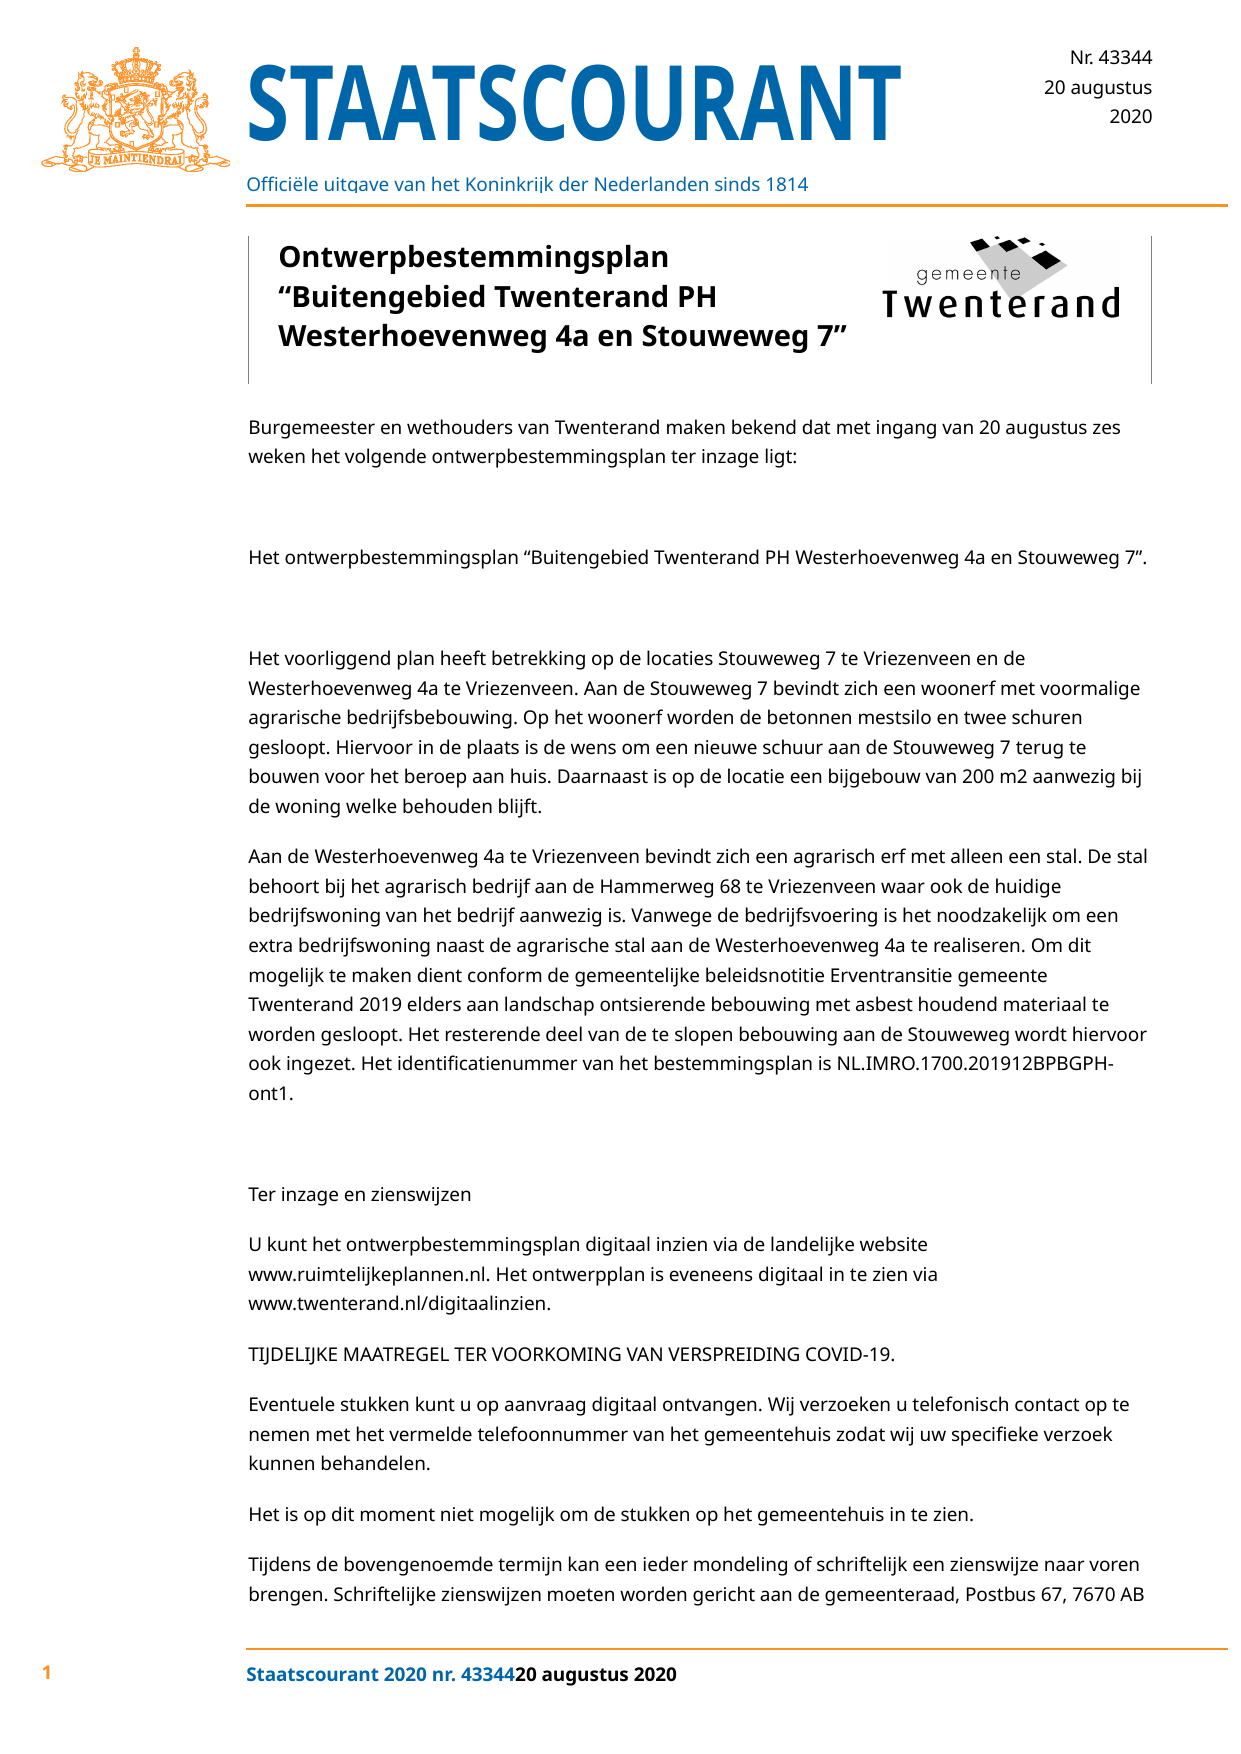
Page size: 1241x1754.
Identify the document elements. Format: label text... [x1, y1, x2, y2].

text TIJDELIJKE MAATREGEL TER VOORKOMING VAN VERSPREIDING COVID-19. [248, 1341, 1152, 1367]
text Aan de Westerhoevenweg 4a te Vriezenveen bevindt zich een agrarisch erf met alleen een stal. De stal behoort bij het agrarisch bedrijf aan de Hammerweg 68 te Vriezenveen waar ook de huidige bedrijfswoning van het bedrijf aanwezig is. Vanwege de bedrijfsvoering is het noodzakelijk om een extra bedrijfswoning naast de agrarische stal aan de Westerhoevenweg 4a te realiseren. Om dit mogelijk te maken dient conform de gemeentelijke beleidsnotitie Erventransitie gemeente Twenterand 2019 elders aan landschap ontsierende bebouwing met asbest houdend materiaal te worden gesloopt. Het resterende deel van de te slopen bebouwing aan de Stouweweg wordt hiervoor ook ingezet. Het identificatienummer van het bestemmingsplan is NL.IMRO.1700.201912BPBGPH-ont1. [248, 843, 1152, 1106]
picture [882, 236, 1119, 319]
text U kunt het ontwerpbestemmingsplan digitaal inzien via de landelijke website www.ruimtelijkeplannen.nl. Het ontwerpplan is eveneens digitaal in te zien via www.twenterand.nl/digitaalinzien. [248, 1231, 1152, 1316]
text Burgemeester en wethouders van Twenterand maken bekend dat met ingang van 20 augustus zes weken het volgende ontwerpbestemmingsplan ter inzage ligt: [248, 414, 1152, 469]
text Het ontwerpbestemmingsplan “Buitengebied Twenterand PH Westerhoevenweg 4a en Stouweweg 7”. [248, 544, 1152, 570]
table_header [850, 236, 1151, 384]
picture [41, 47, 231, 172]
text Eventuele stukken kunt u op aanvraag digitaal ontvangen. Wij verzoeken u telefonisch contact op te nemen met het vermelde telefoonnummer van het gemeentehuis zodat wij uw specifieke verzoek kunnen behandelen. [248, 1391, 1152, 1476]
text Het voorliggend plan heeft betrekking op de locaties Stouweweg 7 te Vriezenveen en de Westerhoevenweg 4a te Vriezenveen. Aan de Stouweweg 7 bevindt zich een woonerf met voormalige agrarische bedrijfsbebouwing. Op het woonerf worden de betonnen mestsilo en twee schuren gesloopt. Hiervoor in de plaats is de wens om een nieuwe schuur aan de Stouweweg 7 terug te bouwen voor het beroep aan huis. Daarnaast is op de locatie een bijgebouw van 200 m2 aanwezig bij de woning welke behouden blijft. [248, 645, 1152, 819]
text Ter inzage en zienswijzen [248, 1181, 1152, 1207]
table_header Ontwerpbestemmingsplan “Buitengebied Twenterand PH Westerhoevenweg 4a en Stouweweg 7” [249, 236, 850, 384]
text Het is op dit moment niet mogelijk om de stukken op het gemeentehuis in te zien. [248, 1501, 1152, 1527]
text Tijdens de bovengenoemde termijn kan een ieder mondeling of schriftelijk een zienswijze naar voren brengen. Schriftelijke zienswijzen moeten worden gericht aan de gemeenteraad, Postbus 67, 7670 AB [248, 1551, 1152, 1607]
